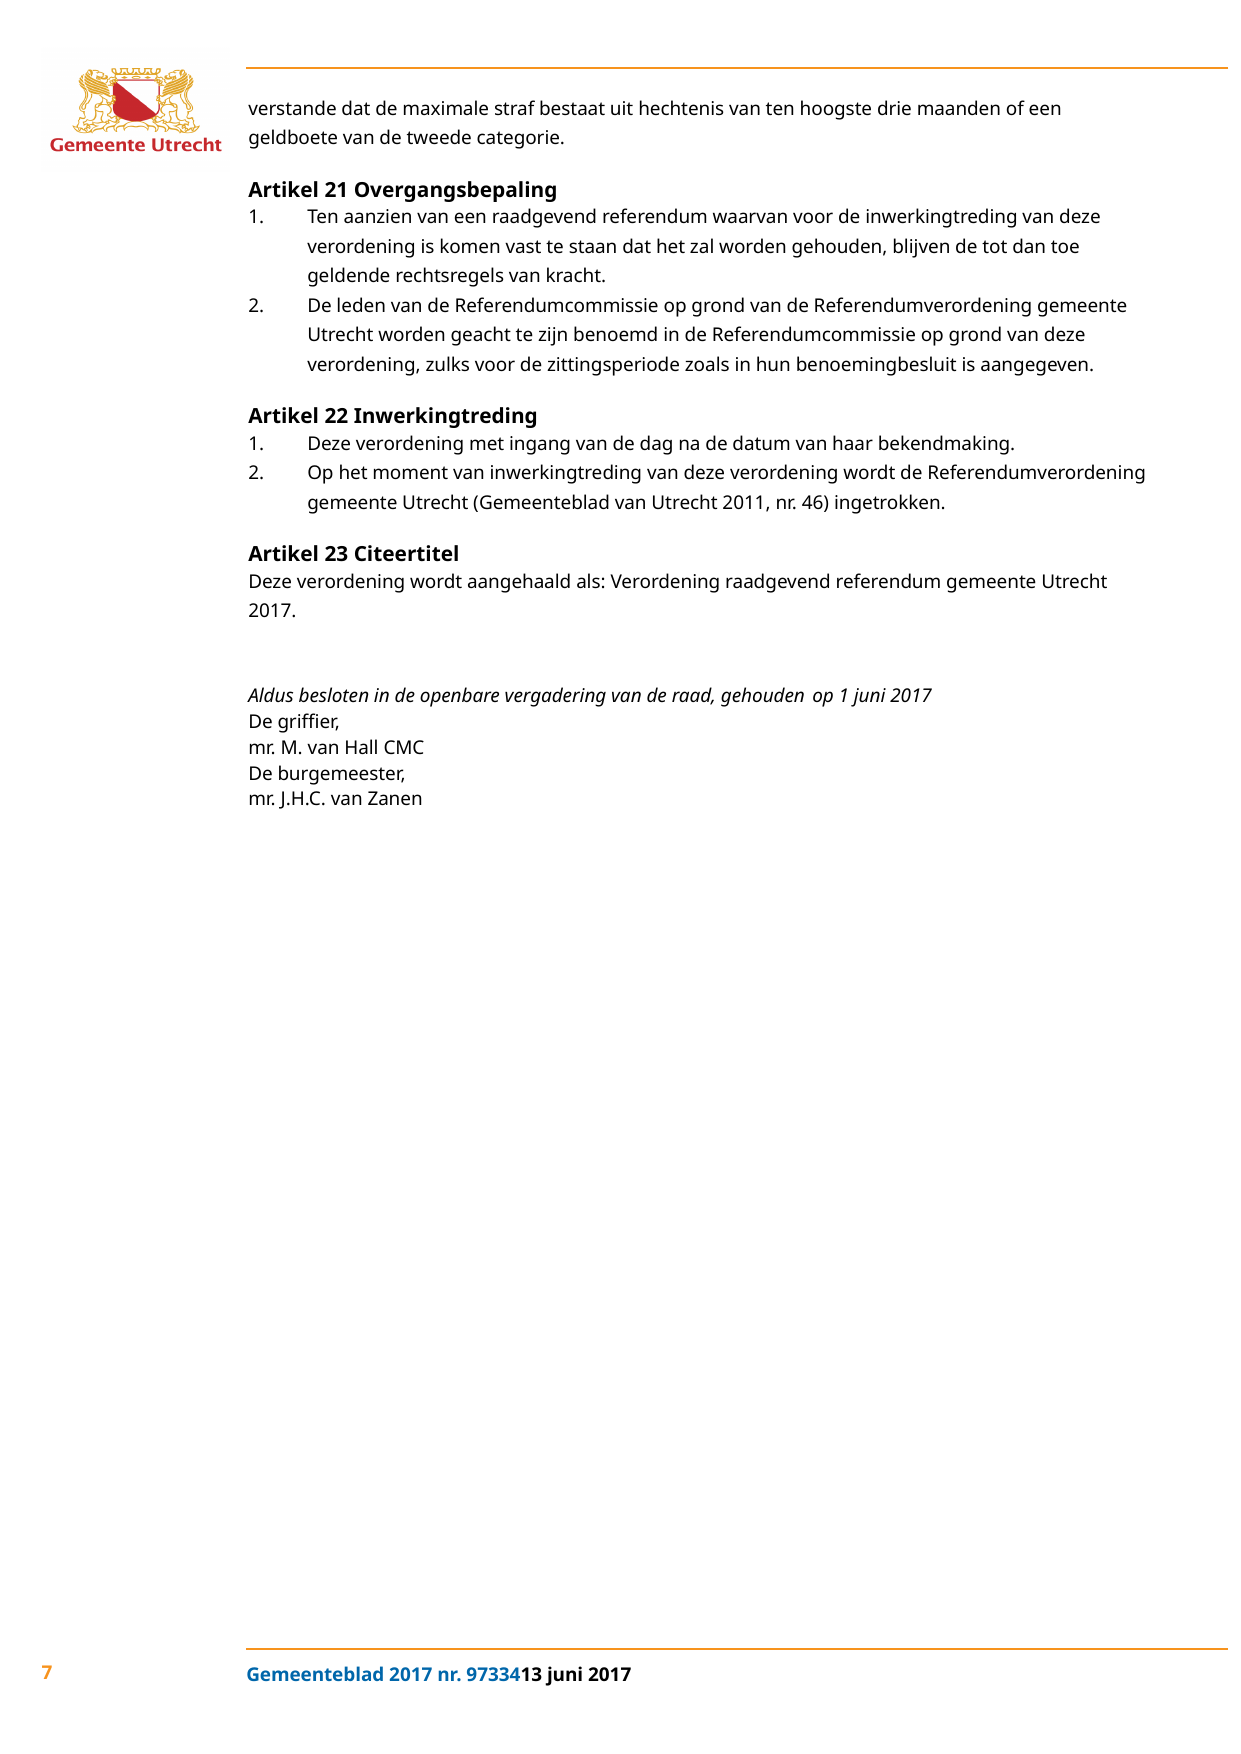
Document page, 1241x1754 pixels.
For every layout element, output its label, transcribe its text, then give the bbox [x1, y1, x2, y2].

list Op het moment van inwerkingtreding van deze verordening wordt de Referendumverordening gemeente Utrecht (Gemeenteblad van Utrecht 2011, nr. 46) ingetrokken. [248, 459, 1152, 515]
text mr. J.H.C. van Zanen [248, 785, 1152, 811]
text Artikel 23 Citeertitel [248, 539, 1152, 568]
text verstande dat de maximale straf bestaat uit hechtenis van ten hoogste drie maanden of een geldboete van de tweede categorie. [248, 95, 1152, 150]
text Artikel 21 Overgangsbepaling [248, 175, 1152, 203]
list De leden van de Referendumcommissie op grond van de Referendumverordening gemeente Utrecht worden geacht te zijn benoemd in de Referendumcommissie op grond van deze verordening, zulks voor de zittingsperiode zoals in hun benoemingbesluit is aangegeven. [248, 292, 1152, 377]
list Deze verordening met ingang van de dag na de datum van haar bekendmaking. [248, 430, 1152, 456]
text De griffier, [248, 708, 1152, 734]
text Artikel 22 Inwerkingtreding [248, 402, 1152, 430]
list Ten aanzien van een raadgevend referendum waarvan voor de inwerkingtreding van deze verordening is komen vast te staan dat het zal worden gehouden, blijven de tot dan toe geldende rechtsregels van kracht. [248, 203, 1152, 288]
text Aldus besloten in de openbare vergadering van de raad, gehouden op 1 juni 2017 [248, 682, 1152, 708]
picture [41, 47, 231, 172]
text Deze verordening wordt aangehaald als: Verordening raadgevend referendum gemeente Utrecht 2017. [248, 568, 1152, 623]
text mr. M. van Hall CMC [248, 734, 1152, 760]
text De burgemeester, [248, 760, 1152, 785]
